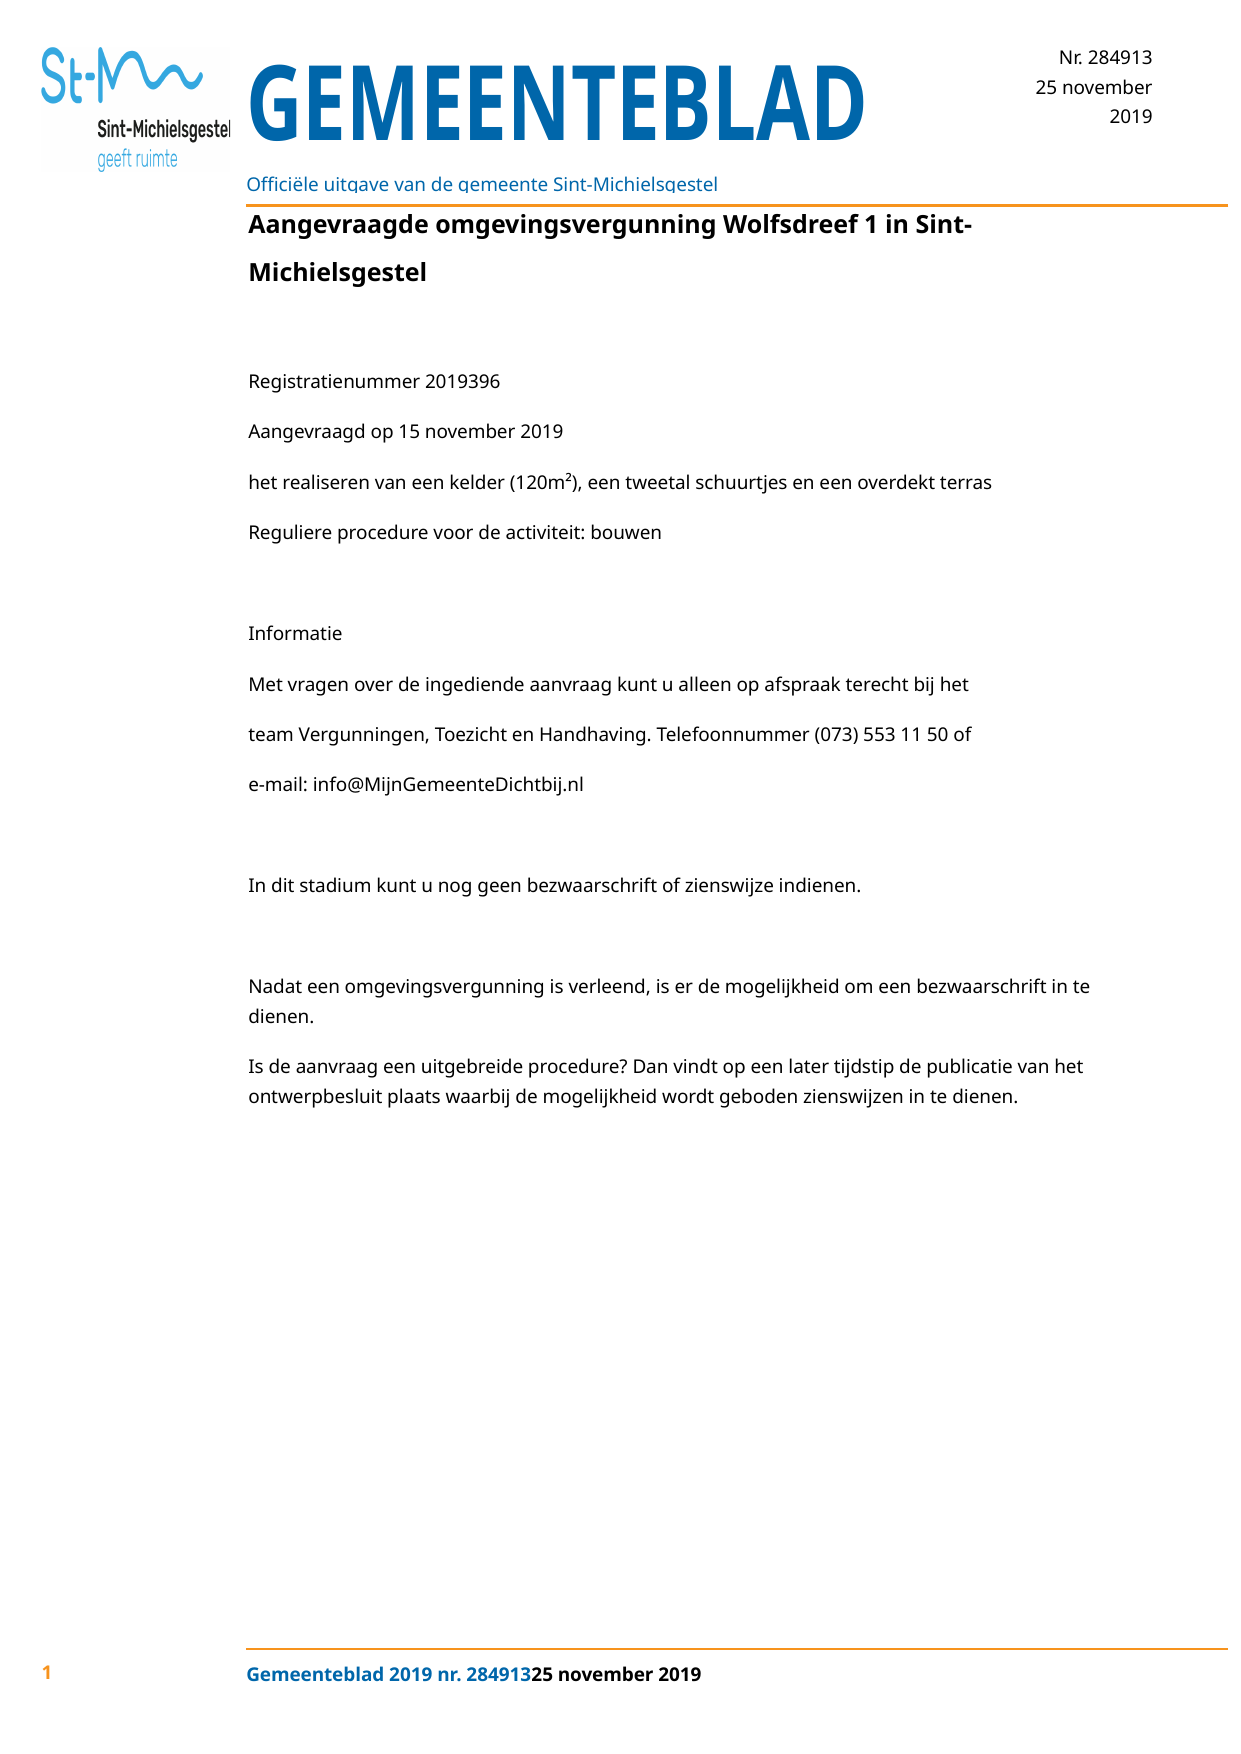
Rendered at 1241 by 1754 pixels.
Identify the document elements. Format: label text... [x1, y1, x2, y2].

text Nadat een omgevingsvergunning is verleend, is er de mogelijkheid om een bezwaarschrift in te dienen. [248, 973, 1152, 1029]
picture [41, 47, 231, 172]
text Informatie [248, 620, 1152, 646]
text Aangevraagd op 15 november 2019 [248, 419, 1152, 444]
text Aangevraagde omgevingsvergunning Wolfsdreef 1 in Sint-Michielsgestel [248, 207, 1152, 288]
text In dit stadium kunt u nog geen bezwaarschrift of zienswijze indienen. [248, 872, 1152, 898]
text Reguliere procedure voor de activiteit: bouwen [248, 519, 1152, 545]
text het realiseren van een kelder (120m²), een tweetal schuurtjes en een overdekt terras [248, 469, 1152, 495]
text Met vragen over de ingediende aanvraag kunt u alleen op afspraak terecht bij het [248, 671, 1152, 697]
text team Vergunningen, Toezicht en Handhaving. Telefoonnummer (073) 553 11 50 of [248, 721, 1152, 747]
text e-mail: info@MijnGemeenteDichtbij.nl [248, 772, 1152, 797]
text Registratienummer 2019396 [248, 368, 1152, 394]
text Is de aanvraag een uitgebreide procedure? Dan vindt op een later tijdstip de publicatie van het ontwerpbesluit plaats waarbij de mogelijkheid wordt geboden zienswijzen in te dienen. [248, 1053, 1152, 1109]
